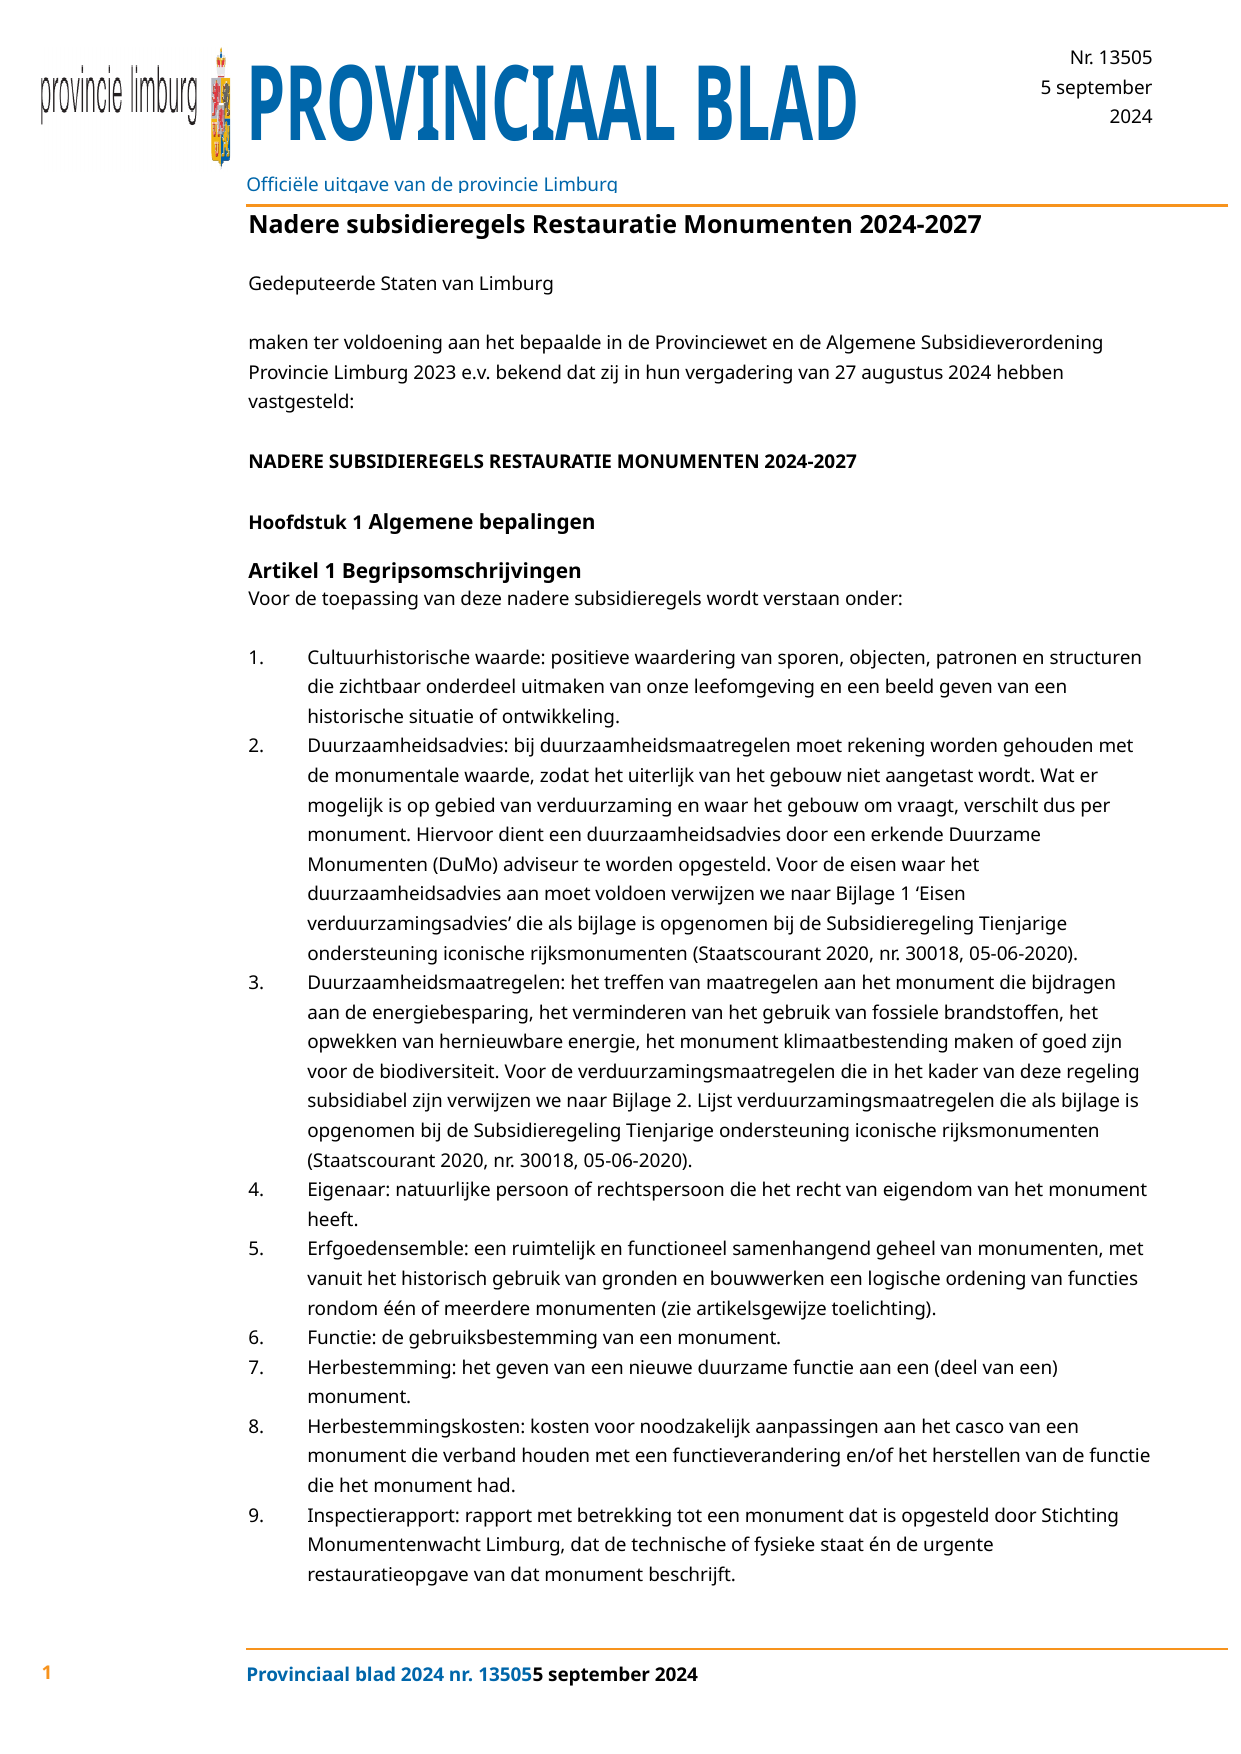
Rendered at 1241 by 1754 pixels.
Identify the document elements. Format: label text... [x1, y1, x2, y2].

text Voor de toepassing van deze nadere subsidieregels wordt verstaan onder: [248, 585, 1152, 610]
text Gedeputeerde Staten van Limburg [248, 270, 1152, 296]
text Artikel 1 Begripsomschrijvingen [248, 556, 1152, 585]
text NADERE SUBSIDIEREGELS RESTAURATIE MONUMENTEN 2024-2027 [248, 448, 1152, 473]
picture [41, 47, 231, 172]
list Cultuurhistorische waarde: positieve waardering van sporen, objecten, patronen en structuren die zichtbaar onderdeel uitmaken van onze leefomgeving en een beeld geven van een historische situatie of ontwikkeling. [248, 644, 1152, 729]
list Duurzaamheidsadvies: bij duurzaamheidsmaatregelen moet rekening worden gehouden met de monumentale waarde, zodat het uiterlijk van het gebouw niet aangetast wordt. Wat er mogelijk is op gebied van verduurzaming en waar het gebouw om vraagt, verschilt dus per monument. Hiervoor dient een duurzaamheidsadvies door een erkende Duurzame Monumenten (DuMo) adviseur te worden opgesteld. Voor de eisen waar het duurzaamheidsadvies aan moet voldoen verwijzen we naar Bijlage 1 ‘Eisen verduurzamingsadvies’ die als bijlage is opgenomen bij de Subsidieregeling Tienjarige ondersteuning iconische rijksmonumenten (Staatscourant 2020, nr. 30018, 05-06-2020). [248, 733, 1152, 965]
text Nadere subsidieregels Restauratie Monumenten 2024-2027 [248, 207, 1152, 241]
list Eigenaar: natuurlijke persoon of rechtspersoon die het recht van eigendom van het monument heeft. [248, 1176, 1152, 1232]
list Inspectierapport: rapport met betrekking tot een monument dat is opgesteld door Stichting Monumentenwacht Limburg, dat de technische of fysieke staat én de urgente restauratieopgave van dat monument beschrijft. [248, 1502, 1152, 1587]
list Duurzaamheidsmaatregelen: het treffen van maatregelen aan het monument die bijdragen aan de energiebesparing, het verminderen van het gebruik van fossiele brandstoffen, het opwekken van hernieuwbare energie, het monument klimaatbestending maken of goed zijn voor de biodiversiteit. Voor de verduurzamingsmaatregelen die in het kader van deze regeling subsidiabel zijn verwijzen we naar Bijlage 2. Lijst verduurzamingsmaatregelen die als bijlage is opgenomen bij de Subsidieregeling Tienjarige ondersteuning iconische rijksmonumenten (Staatscourant 2020, nr. 30018, 05-06-2020). [248, 969, 1152, 1172]
list Herbestemmingskosten: kosten voor noodzakelijk aanpassingen aan het casco van een monument die verband houden met een functieverandering en/of het herstellen van de functie die het monument had. [248, 1413, 1152, 1498]
list Herbestemming: het geven van een nieuwe duurzame functie aan een (deel van een) monument. [248, 1354, 1152, 1409]
text maken ter voldoening aan het bepaalde in de Provinciewet en de Algemene Subsidieverordening Provincie Limburg 2023 e.v. bekend dat zij in hun vergadering van 27 augustus 2024 hebben vastgesteld: [248, 329, 1152, 414]
text Hoofdstuk 1 Algemene bepalingen [248, 507, 1152, 535]
list Erfgoedensemble: een ruimtelijk en functioneel samenhangend geheel van monumenten, met vanuit het historisch gebruik van gronden en bouwwerken een logische ordening van functies rondom één of meerdere monumenten (zie artikelsgewijze toelichting). [248, 1236, 1152, 1320]
list Functie: de gebruiksbestemming van een monument. [248, 1324, 1152, 1350]
